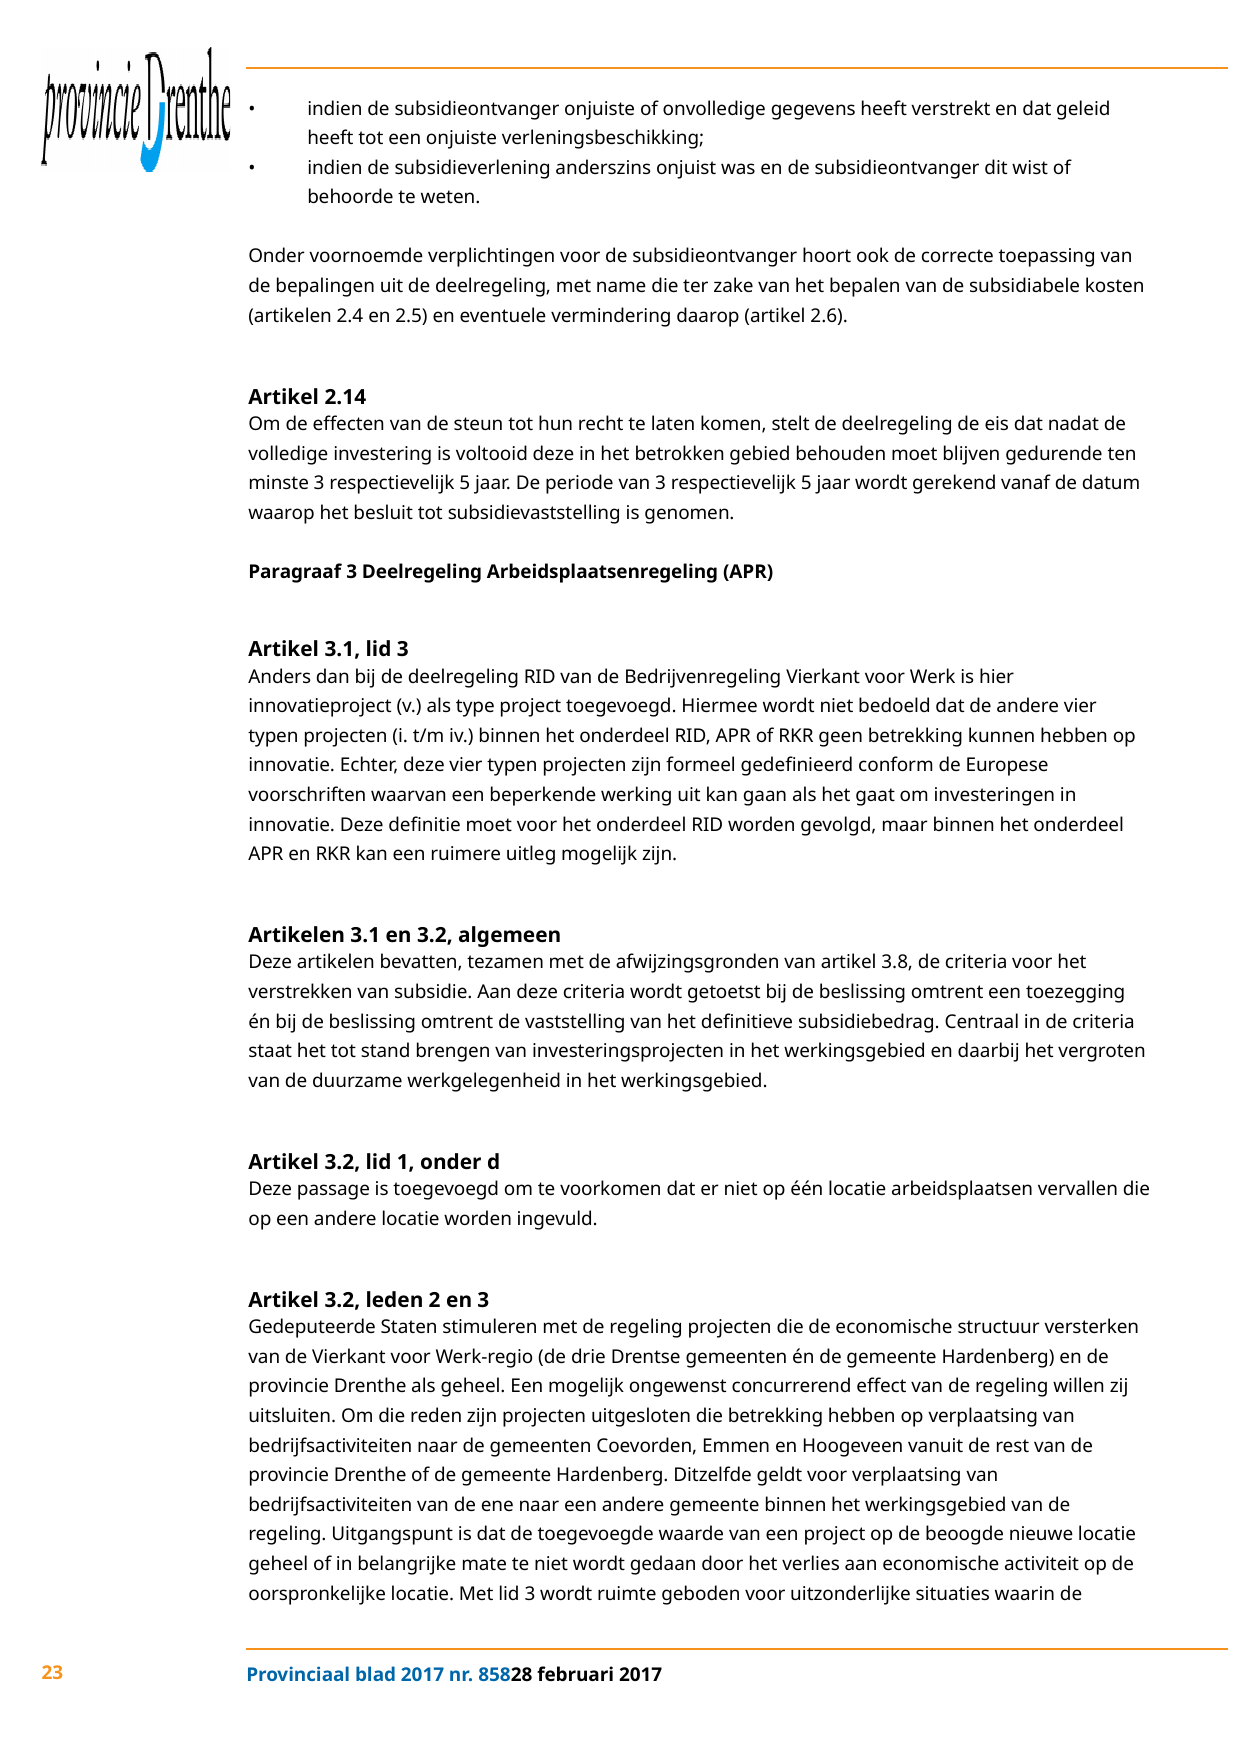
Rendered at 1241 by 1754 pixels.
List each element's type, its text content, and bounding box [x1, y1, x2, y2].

text Deze artikelen bevatten, tezamen met de afwijzingsgronden van artikel 3.8, de criteria voor het verstrekken van subsidie. Aan deze criteria wordt getoetst bij de beslissing omtrent een toezegging én bij de beslissing omtrent de vaststelling van het definitieve subsidiebedrag. Centraal in de criteria staat het tot stand brengen van investeringsprojecten in het werkingsgebied en daarbij het vergroten van de duurzame werkgelegenheid in het werkingsgebied. [248, 949, 1152, 1093]
text Artikelen 3.1 en 3.2, algemeen [248, 920, 1152, 949]
text Artikel 2.14 [248, 382, 1152, 410]
list indien de subsidieverlening anderszins onjuist was en de subsidieontvanger dit wist of behoorde te weten. [248, 154, 1152, 209]
text Artikel 3.2, lid 1, onder d [248, 1147, 1152, 1176]
text Onder voornoemde verplichtingen voor de subsidieontvanger hoort ook de correcte toepassing van de bepalingen uit de deelregeling, met name die ter zake van het bepalen van de subsidiabele kosten (artikelen 2.4 en 2.5) en eventuele vermindering daarop (artikel 2.6). [248, 243, 1152, 328]
text Artikel 3.1, lid 3 [248, 634, 1152, 663]
text Artikel 3.2, leden 2 en 3 [248, 1285, 1152, 1313]
list indien de subsidieontvanger onjuiste of onvolledige gegevens heeft verstrekt en dat geleid heeft tot een onjuiste verleningsbeschikking; [248, 95, 1152, 150]
text Anders dan bij de deelregeling RID van de Bedrijvenregeling Vierkant voor Werk is hier innovatieproject (v.) als type project toegevoegd. Hiermee wordt niet bedoeld dat de andere vier typen projecten (i. t/m iv.) binnen het onderdeel RID, APR of RKR geen betrekking kunnen hebben op innovatie. Echter, deze vier typen projecten zijn formeel gedefinieerd conform de Europese voorschriften waarvan een beperkende werking uit kan gaan als het gaat om investeringen in innovatie. Deze definitie moet voor het onderdeel RID worden gevolgd, maar binnen het onderdeel APR en RKR kan een ruimere uitleg mogelijk zijn. [248, 663, 1152, 866]
picture [41, 47, 231, 172]
text Deze passage is toegevoegd om te voorkomen dat er niet op één locatie arbeidsplaatsen vervallen die op een andere locatie worden ingevuld. [248, 1176, 1152, 1231]
text Gedeputeerde Staten stimuleren met de regeling projecten die de economische structuur versterken van de Vierkant voor Werk-regio (de drie Drentse gemeenten én de gemeente Hardenberg) en de provincie Drenthe als geheel. Een mogelijk ongewenst concurrerend effect van de regeling willen zij uitsluiten. Om die reden zijn projecten uitgesloten die betrekking hebben op verplaatsing van bedrijfsactiviteiten naar de gemeenten Coevorden, Emmen en Hoogeveen vanuit de rest van de provincie Drenthe of de gemeente Hardenberg. Ditzelfde geldt voor verplaatsing van bedrijfsactiviteiten van de ene naar een andere gemeente binnen het werkingsgebied van de regeling. Uitgangspunt is dat de toegevoegde waarde van een project op de beoogde nieuwe locatie geheel of in belangrijke mate te niet wordt gedaan door het verlies aan economische activiteit op de oorspronkelijke locatie. Met lid 3 wordt ruimte geboden voor uitzonderlijke situaties waarin de [248, 1313, 1152, 1606]
text Om de effecten van de steun tot hun recht te laten komen, stelt de deelregeling de eis dat nadat de volledige investering is voltooid deze in het betrokken gebied behouden moet blijven gedurende ten minste 3 respectievelijk 5 jaar. De periode van 3 respectievelijk 5 jaar wordt gerekend vanaf de datum waarop het besluit tot subsidievaststelling is genomen. [248, 410, 1152, 525]
text Paragraaf 3 Deelregeling Arbeidsplaatsenregeling (APR) [248, 558, 1152, 584]
